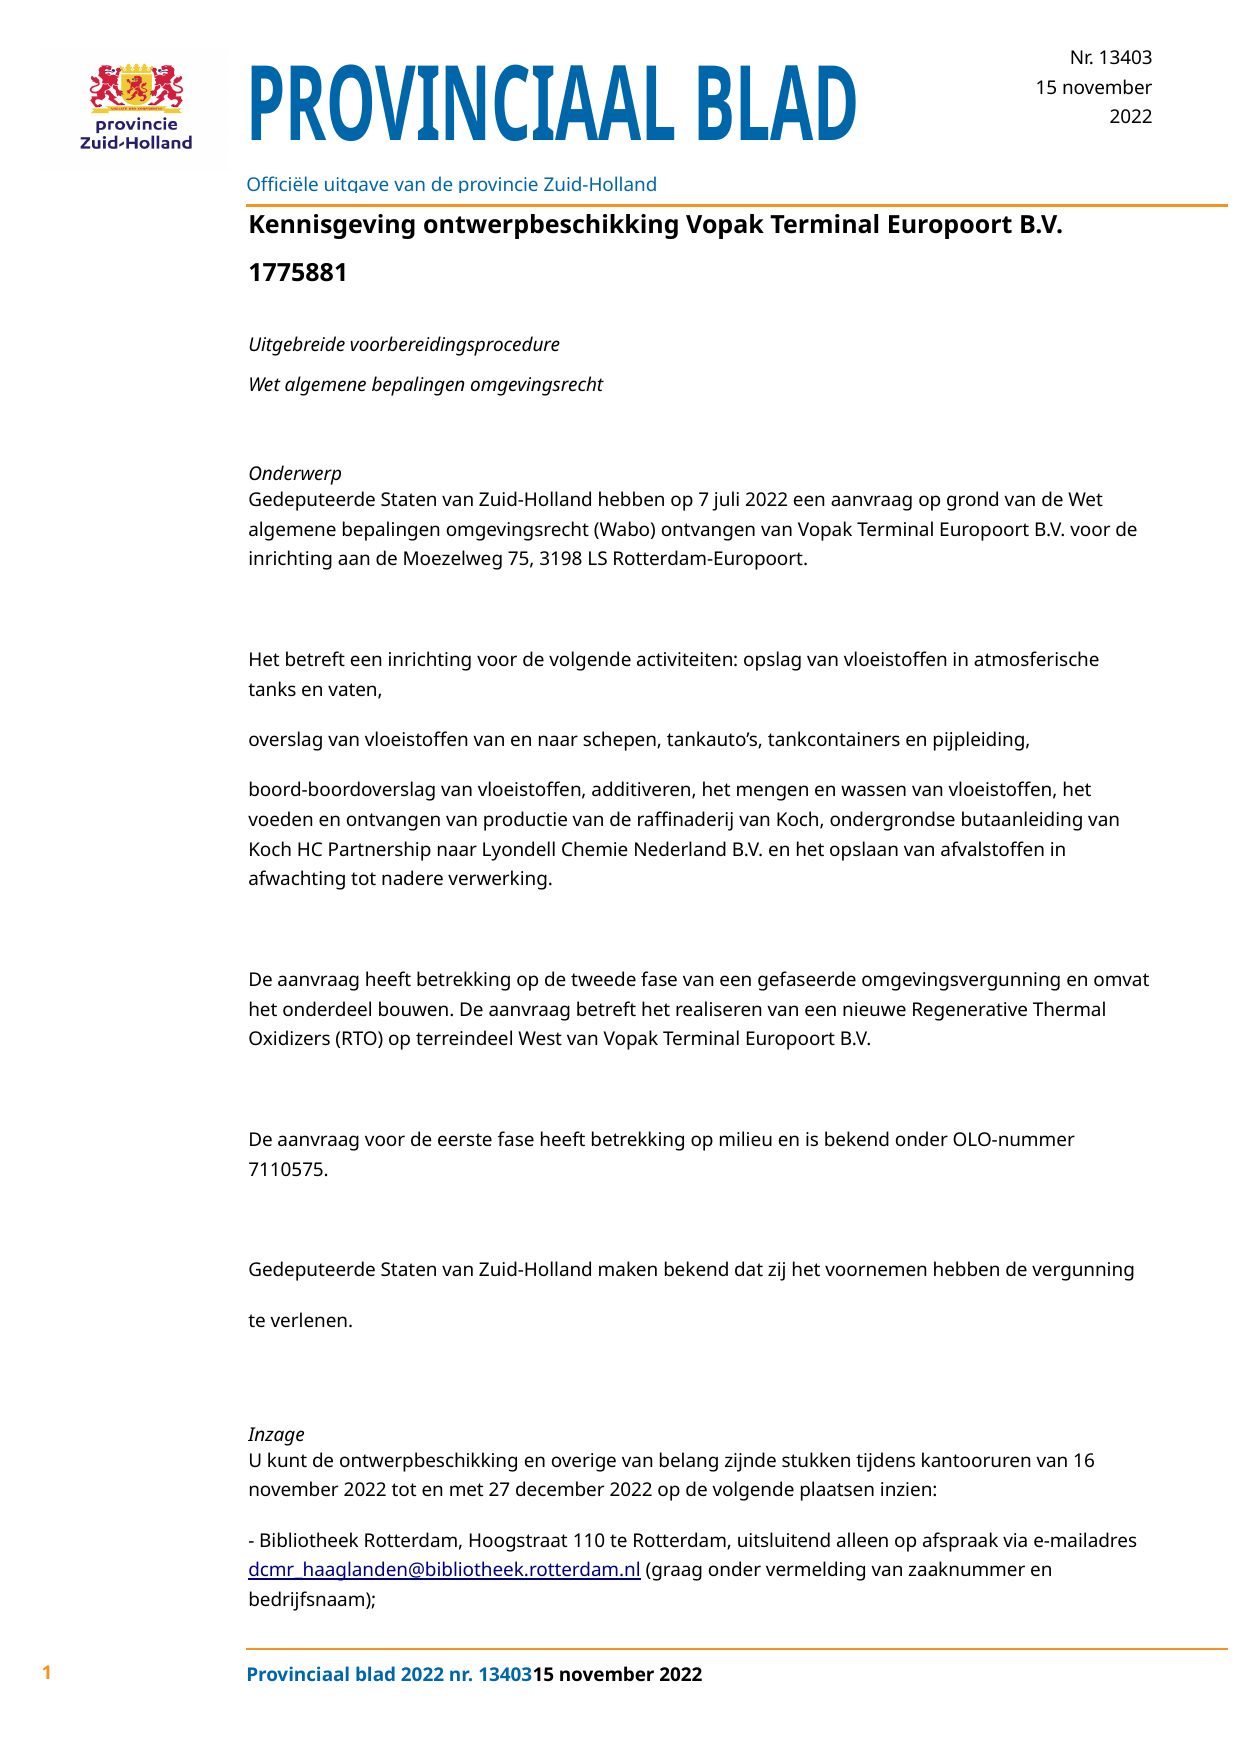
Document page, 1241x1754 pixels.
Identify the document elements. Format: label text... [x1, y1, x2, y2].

text Wet algemene bepalingen omgevingsrecht [248, 371, 1152, 396]
text Inzage [248, 1421, 1152, 1447]
text Het betreft een inrichting voor de volgende activiteiten: opslag van vloeistoffen in atmosferische tanks en vaten, [248, 646, 1152, 701]
text Gedeputeerde Staten van Zuid-Holland maken bekend dat zij het voornemen hebben de vergunning [248, 1257, 1152, 1282]
text overslag van vloeistoffen van en naar schepen, tankauto’s, tankcontainers en pijpleiding, [248, 726, 1152, 752]
text boord-boordoverslag van vloeistoffen, additiveren, het mengen en wassen van vloeistoffen, het voeden en ontvangen van productie van de raffinaderij van Koch, ondergrondse butaanleiding van Koch HC Partnership naar Lyondell Chemie Nederland B.V. en het opslaan van afvalstoffen in afwachting tot nadere verwerking. [248, 777, 1152, 891]
text U kunt de ontwerpbeschikking en overige van belang zijnde stukken tijdens kantooruren van 16 november 2022 tot en met 27 december 2022 op de volgende plaatsen inzien: [248, 1447, 1152, 1502]
text De aanvraag heeft betrekking op de tweede fase van een gefaseerde omgevingsvergunning en omvat het onderdeel bouwen. De aanvraag betreft het realiseren van een nieuwe Regenerative Thermal Oxidizers (RTO) op terreindeel West van Vopak Terminal Europoort B.V. [248, 966, 1152, 1051]
picture [41, 47, 231, 172]
text Onderwerp [248, 460, 1152, 486]
text - Bibliotheek Rotterdam, Hoogstraat 110 te Rotterdam, uitsluitend alleen op afspraak via e-mailadres dcmr_haaglanden@bibliotheek.rotterdam.nl (graag onder vermelding van zaaknummer en bedrijfsnaam); [248, 1527, 1152, 1612]
text De aanvraag voor de eerste fase heeft betrekking op milieu en is bekend onder OLO-nummer 7110575. [248, 1126, 1152, 1181]
text Gedeputeerde Staten van Zuid-Holland hebben op 7 juli 2022 een aanvraag op grond van de Wet algemene bepalingen omgevingsrecht (Wabo) ontvangen van Vopak Terminal Europoort B.V. voor de inrichting aan de Moezelweg 75, 3198 LS Rotterdam-Europoort. [248, 486, 1152, 571]
text Uitgebreide voorbereidingsprocedure [248, 331, 1152, 357]
text te verlenen. [248, 1307, 1152, 1333]
text Kennisgeving ontwerpbeschikking Vopak Terminal Europoort B.V. 1775881 [248, 207, 1152, 288]
